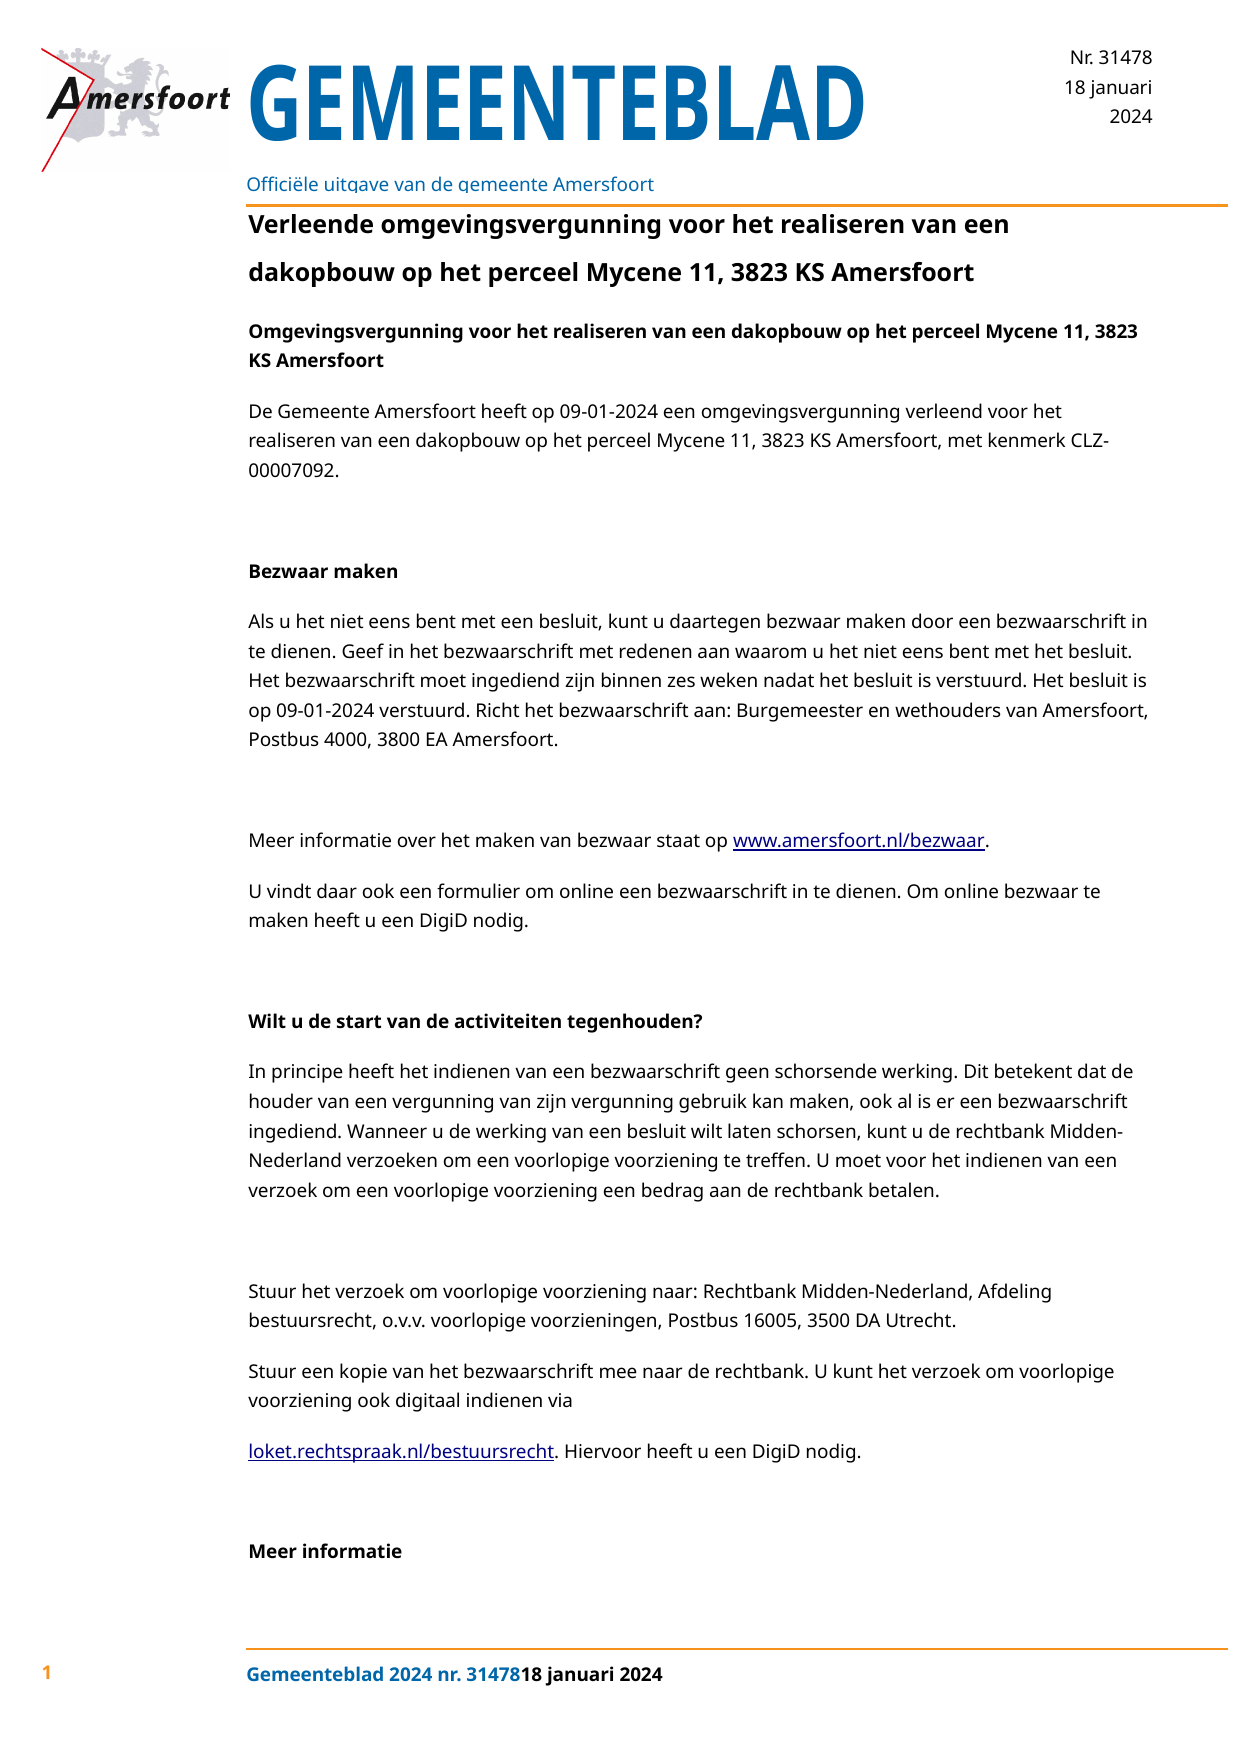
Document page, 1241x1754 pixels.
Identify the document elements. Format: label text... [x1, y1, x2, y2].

text Omgevingsvergunning voor het realiseren van een dakopbouw op het perceel Mycene 11, 3823 KS Amersfoort [248, 318, 1152, 373]
text loket.rechtspraak.nl/bestuursrecht. Hiervoor heeft u een DigiD nodig. [248, 1438, 1152, 1464]
text Wilt u de start van de activiteiten tegenhouden? [248, 1008, 1152, 1034]
text Stuur het verzoek om voorlopige voorziening naar: Rechtbank Midden-Nederland, Afdeling bestuursrecht, o.v.v. voorlopige voorzieningen, Postbus 16005, 3500 DA Utrecht. [248, 1278, 1152, 1333]
text Als u het niet eens bent met een besluit, kunt u daartegen bezwaar maken door een bezwaarschrift in te dienen. Geef in het bezwaarschrift met redenen aan waarom u het niet eens bent met het besluit. Het bezwaarschrift moet ingediend zijn binnen zes weken nadat het besluit is verstuurd. Het besluit is op 09-01-2024 verstuurd. Richt het bezwaarschrift aan: Burgemeester en wethouders van Amersfoort, Postbus 4000, 3800 EA Amersfoort. [248, 608, 1152, 752]
picture [41, 47, 231, 172]
text Meer informatie over het maken van bezwaar staat op www.amersfoort.nl/bezwaar. [248, 827, 1152, 853]
text De Gemeente Amersfoort heeft op 09-01-2024 een omgevingsvergunning verleend voor het realiseren van een dakopbouw op het perceel Mycene 11, 3823 KS Amersfoort, met kenmerk CLZ-00007092. [248, 398, 1152, 483]
text Meer informatie [248, 1539, 1152, 1564]
text U vindt daar ook een formulier om online een bezwaarschrift in te dienen. Om online bezwaar te maken heeft u een DigiD nodig. [248, 878, 1152, 933]
text Bezwaar maken [248, 558, 1152, 584]
text Verleende omgevingsvergunning voor het realiseren van een dakopbouw op het perceel Mycene 11, 3823 KS Amersfoort [248, 207, 1152, 288]
text Stuur een kopie van het bezwaarschrift mee naar de rechtbank. U kunt het verzoek om voorlopige voorziening ook digitaal indienen via [248, 1358, 1152, 1413]
text In principe heeft het indienen van een bezwaarschrift geen schorsende werking. Dit betekent dat de houder van een vergunning van zijn vergunning gebruik kan maken, ook al is er een bezwaarschrift ingediend. Wanneer u de werking van een besluit wilt laten schorsen, kunt u de rechtbank Midden-Nederland verzoeken om een voorlopige voorziening te treffen. U moet voor het indienen van een verzoek om een voorlopige voorziening een bedrag aan de rechtbank betalen. [248, 1059, 1152, 1203]
